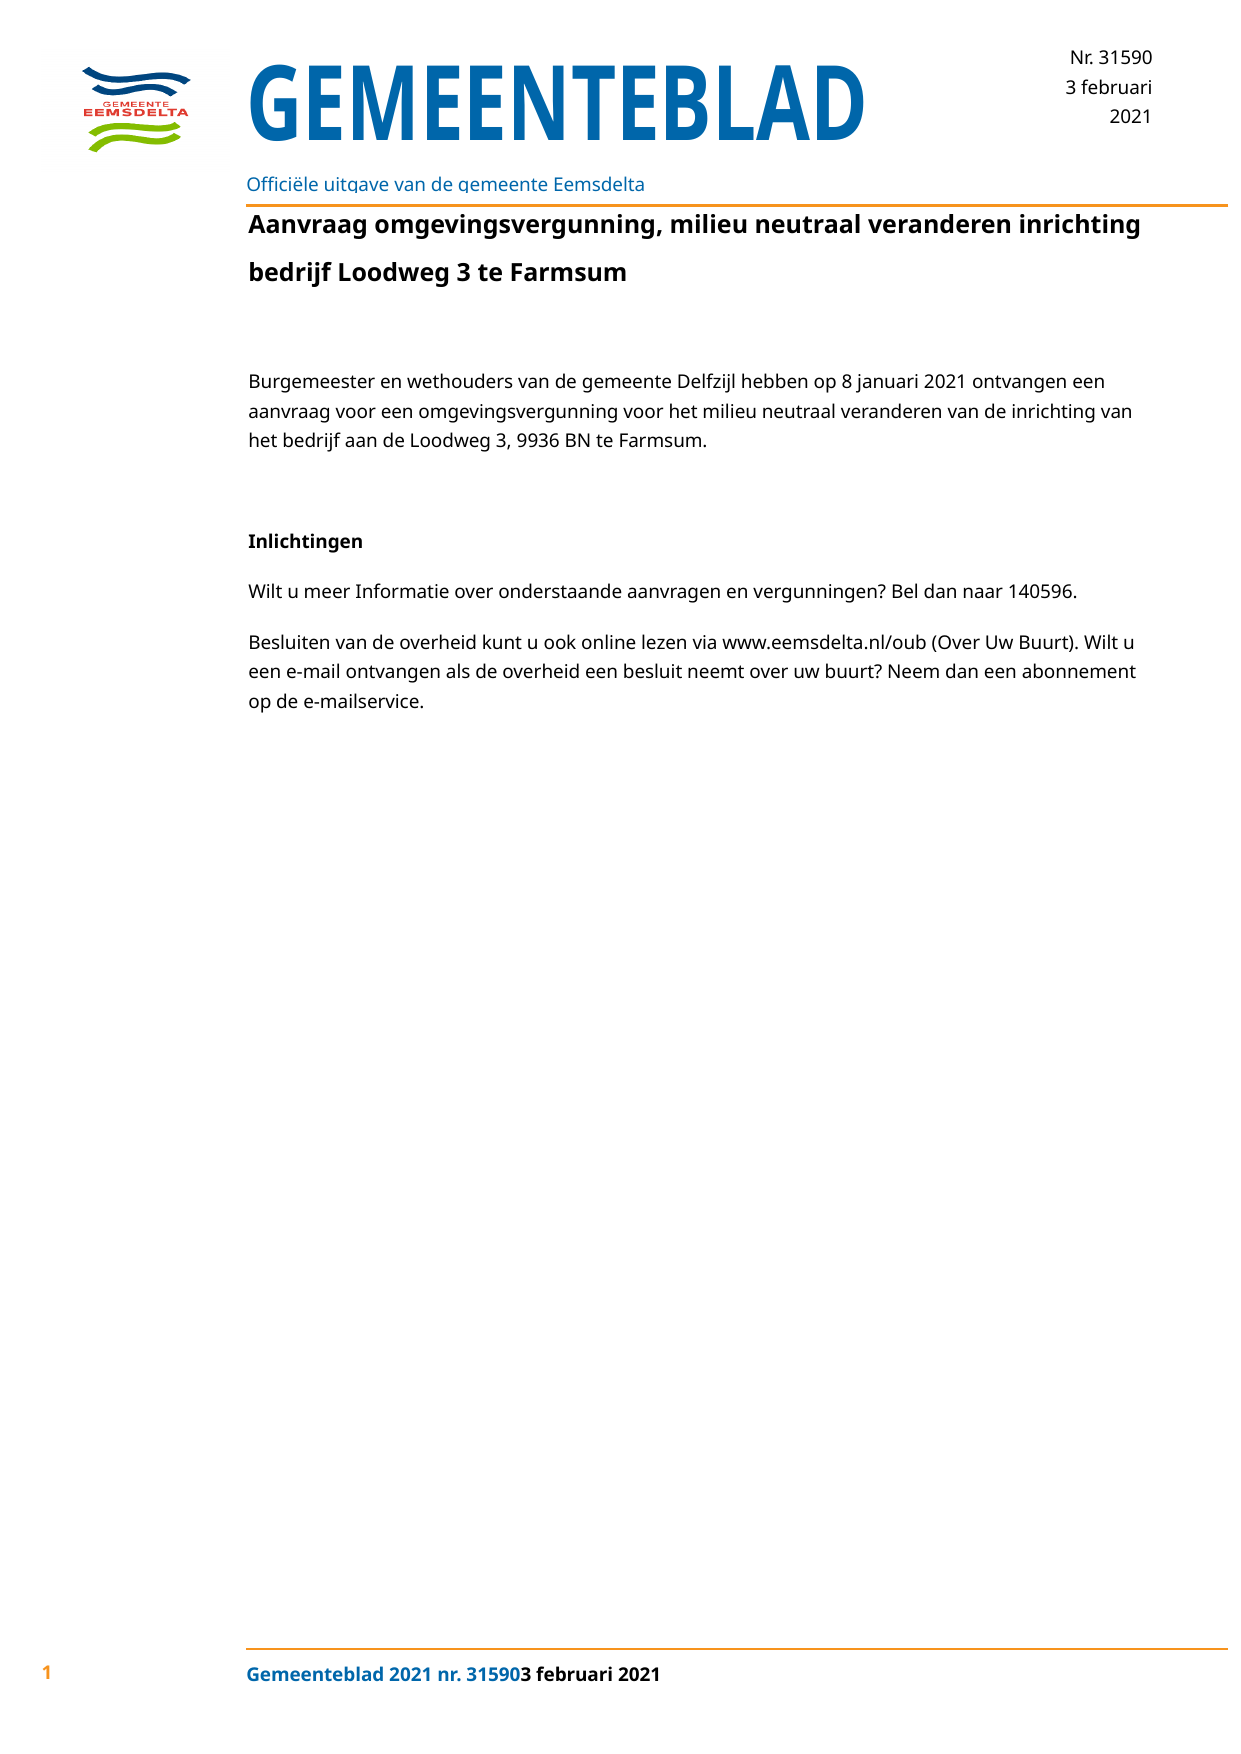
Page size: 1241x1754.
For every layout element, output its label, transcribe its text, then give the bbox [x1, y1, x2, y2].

text Aanvraag omgevingsvergunning, milieu neutraal veranderen inrichting bedrijf Loodweg 3 te Farmsum [248, 207, 1152, 288]
text Inlichtingen [248, 528, 1152, 554]
text Wilt u meer Informatie over onderstaande aanvragen en vergunningen? Bel dan naar 140596. [248, 579, 1152, 604]
text Besluiten van de overheid kunt u ook online lezen via www.eemsdelta.nl/oub (Over Uw Buurt). Wilt u een e-mail ontvangen als de overheid een besluit neemt over uw buurt? Neem dan een abonnement op de e-mailservice. [248, 629, 1152, 714]
text Burgemeester en wethouders van de gemeente Delfzijl hebben op 8 januari 2021 ontvangen een aanvraag voor een omgevingsvergunning voor het milieu neutraal veranderen van de inrichting van het bedrijf aan de Loodweg 3, 9936 BN te Farmsum. [248, 368, 1152, 453]
picture [41, 47, 231, 172]
